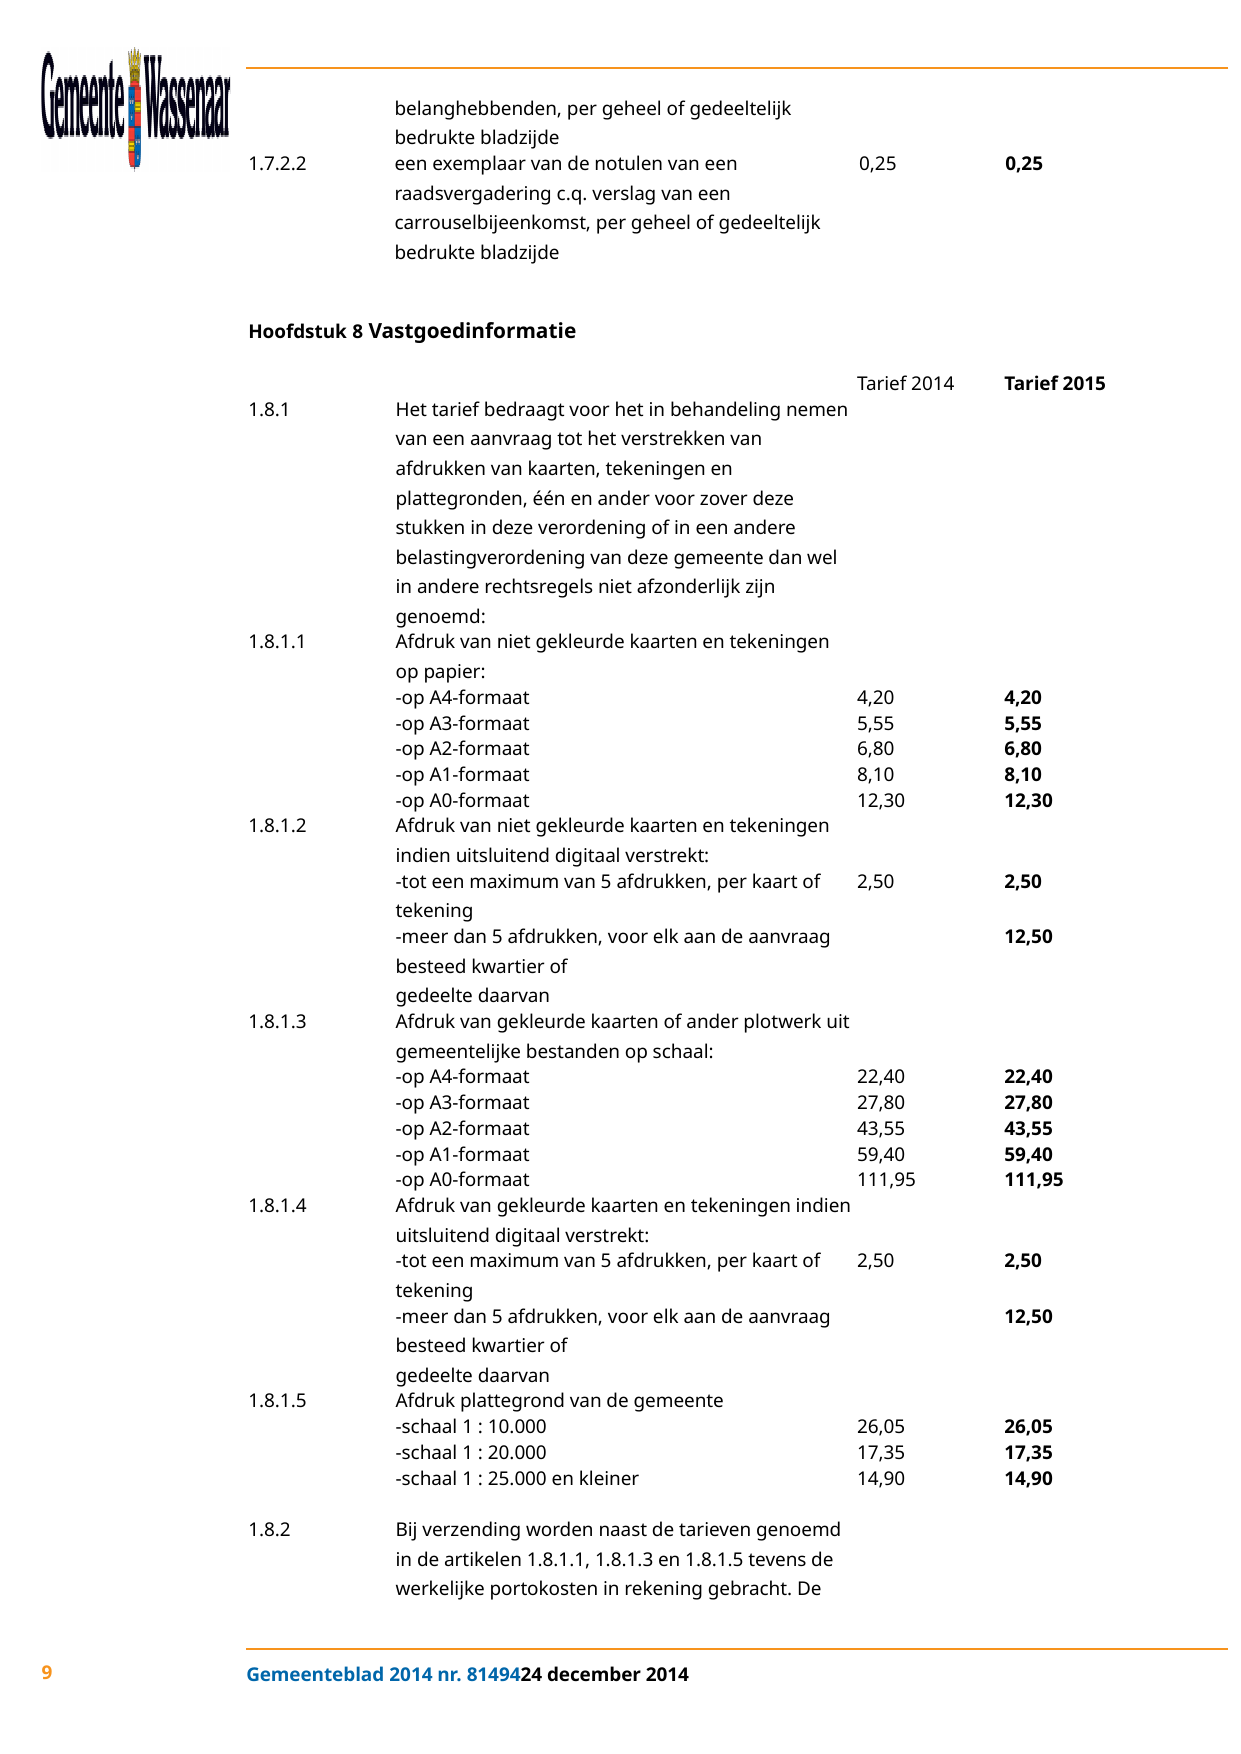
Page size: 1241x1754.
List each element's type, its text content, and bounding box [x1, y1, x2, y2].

table_cell 4,20 [857, 684, 1004, 710]
table_cell -schaal 1 : 10.000 [395, 1414, 857, 1439]
table_cell [248, 1089, 395, 1115]
table_cell 17,35 [1004, 1439, 1152, 1465]
table_cell [248, 761, 395, 787]
table_cell [857, 1491, 1004, 1516]
table_cell 1.7.2.2 [248, 150, 394, 264]
table_cell [248, 923, 395, 1008]
table_cell [857, 1008, 1004, 1063]
table_cell -meer dan 5 afdrukken, voor elk aan de aanvraag besteed kwartier of gedeelte daarvan [395, 1303, 857, 1388]
table_header [395, 370, 857, 396]
table_cell 0,25 [859, 150, 1005, 264]
table_cell 12,30 [857, 787, 1004, 813]
table_cell -op A2-formaat [395, 736, 857, 761]
table_cell 59,40 [857, 1141, 1004, 1166]
table_cell [857, 1192, 1004, 1247]
table_cell Afdruk van gekleurde kaarten en tekeningen indien uitsluitend digitaal verstrekt: [395, 1192, 857, 1247]
table_cell -op A4-formaat [395, 1064, 857, 1089]
table_cell [248, 95, 394, 150]
table_cell 2,50 [1004, 868, 1152, 923]
table_header Tarief 2015 [1004, 370, 1152, 396]
table_cell 43,55 [857, 1115, 1004, 1141]
table_cell [248, 736, 395, 761]
table_cell 43,55 [1004, 1115, 1152, 1141]
table_cell 6,80 [857, 736, 1004, 761]
table_cell 22,40 [857, 1064, 1004, 1089]
table_cell [248, 1248, 395, 1303]
table_cell 17,35 [857, 1439, 1004, 1465]
table_cell [248, 1303, 395, 1388]
table_cell -tot een maximum van 5 afdrukken, per kaart of tekening [395, 1248, 857, 1303]
table_cell 111,95 [857, 1166, 1004, 1192]
table_cell -op A0-formaat [395, 787, 857, 813]
table_cell -op A3-formaat [395, 710, 857, 736]
table_cell [857, 396, 1004, 629]
table_cell [248, 787, 395, 813]
table_cell belanghebbenden, per geheel of gedeeltelijk bedrukte bladzijde [394, 95, 859, 150]
table_cell 1.8.2 [248, 1516, 395, 1601]
table_cell Het tarief bedraagt voor het in behandeling nemen van een aanvraag tot het verstrekken van afdrukken van kaarten, tekeningen en plattegronden, één en ander voor zover deze stukken in deze verordening of in een andere belastingverordening van deze gemeente dan wel in andere rechtsregels niet afzonderlijk zijn genoemd: [395, 396, 857, 629]
table_cell Bij verzending worden naast de tarieven genoemd in de artikelen 1.8.1.1, 1.8.1.3 en 1.8.1.5 tevens de werkelijke portokosten in rekening gebracht. De [395, 1516, 857, 1601]
table_cell 5,55 [1004, 710, 1152, 736]
table_cell -op A0-formaat [395, 1166, 857, 1192]
table_cell [1004, 1192, 1152, 1247]
table_cell 1.8.1.2 [248, 813, 395, 868]
table_cell 27,80 [1004, 1089, 1152, 1115]
table_cell [248, 868, 395, 923]
table_cell [1004, 629, 1152, 684]
table_cell Afdruk plattegrond van de gemeente [395, 1388, 857, 1413]
table_cell -op A1-formaat [395, 761, 857, 787]
table_cell 111,95 [1004, 1166, 1152, 1192]
table_cell 2,50 [1004, 1248, 1152, 1303]
table_cell -op A2-formaat [395, 1115, 857, 1141]
table_cell 59,40 [1004, 1141, 1152, 1166]
table_cell [1004, 396, 1152, 629]
table_cell [1005, 95, 1152, 150]
table_cell 12,30 [1004, 787, 1152, 813]
table_cell 2,50 [857, 1248, 1004, 1303]
table_cell een exemplaar van de notulen van een raadsvergadering c.q. verslag van een carrouselbijeenkomst, per geheel of gedeeltelijk bedrukte bladzijde [394, 150, 859, 264]
table_cell 22,40 [1004, 1064, 1152, 1089]
table_cell [248, 1141, 395, 1166]
table_cell -schaal 1 : 25.000 en kleiner [395, 1465, 857, 1491]
table_cell -meer dan 5 afdrukken, voor elk aan de aanvraag besteed kwartier of gedeelte daarvan [395, 923, 857, 1008]
table_cell [248, 1064, 395, 1089]
table_cell [857, 1388, 1004, 1413]
table_cell [248, 1115, 395, 1141]
table_cell [857, 813, 1004, 868]
table_cell 12,50 [1004, 923, 1152, 1008]
table_cell [857, 1303, 1004, 1388]
table_cell Afdruk van niet gekleurde kaarten en tekeningen indien uitsluitend digitaal verstrekt: [395, 813, 857, 868]
table_cell Afdruk van niet gekleurde kaarten en tekeningen op papier: [395, 629, 857, 684]
table_cell 6,80 [1004, 736, 1152, 761]
table_cell 0,25 [1005, 150, 1152, 264]
picture [41, 47, 231, 172]
table_cell 4,20 [1004, 684, 1152, 710]
table_cell 26,05 [1004, 1414, 1152, 1439]
table_cell 2,50 [857, 868, 1004, 923]
table_cell 14,90 [857, 1465, 1004, 1491]
table_cell 8,10 [857, 761, 1004, 787]
table_cell 1.8.1.3 [248, 1008, 395, 1063]
table_cell [859, 95, 1005, 150]
table_cell 1.8.1.5 [248, 1388, 395, 1413]
table_cell [857, 923, 1004, 1008]
table_cell 12,50 [1004, 1303, 1152, 1388]
table_cell [248, 1465, 395, 1491]
table_cell 14,90 [1004, 1465, 1152, 1491]
table_cell 1.8.1.1 [248, 629, 395, 684]
table_cell 1.8.1.4 [248, 1192, 395, 1247]
table_header Tarief 2014 [857, 370, 1004, 396]
table_cell [1004, 1388, 1152, 1413]
table_cell 26,05 [857, 1414, 1004, 1439]
table_cell [248, 710, 395, 736]
table_cell -op A4-formaat [395, 684, 857, 710]
table_cell 1.8.1 [248, 396, 395, 629]
table_cell -op A1-formaat [395, 1141, 857, 1166]
table_cell [857, 1516, 1004, 1601]
table_cell [248, 1414, 395, 1439]
table_header [248, 370, 395, 396]
table_cell [248, 684, 395, 710]
table_cell [248, 1166, 395, 1192]
table_cell [1004, 1491, 1152, 1516]
table_cell [857, 629, 1004, 684]
table_cell [395, 1491, 857, 1516]
table_cell [1004, 1008, 1152, 1063]
table_cell -schaal 1 : 20.000 [395, 1439, 857, 1465]
table_cell -op A3-formaat [395, 1089, 857, 1115]
table_cell -tot een maximum van 5 afdrukken, per kaart of tekening [395, 868, 857, 923]
table_cell 27,80 [857, 1089, 1004, 1115]
table_cell 5,55 [857, 710, 1004, 736]
table_cell Afdruk van gekleurde kaarten of ander plotwerk uit gemeentelijke bestanden op schaal: [395, 1008, 857, 1063]
table_cell [248, 1439, 395, 1465]
table_cell [1004, 1516, 1152, 1601]
table_cell [248, 1491, 395, 1516]
table_cell [1004, 813, 1152, 868]
text Hoofdstuk 8 Vastgoedinformatie [248, 316, 1152, 344]
table_cell 8,10 [1004, 761, 1152, 787]
